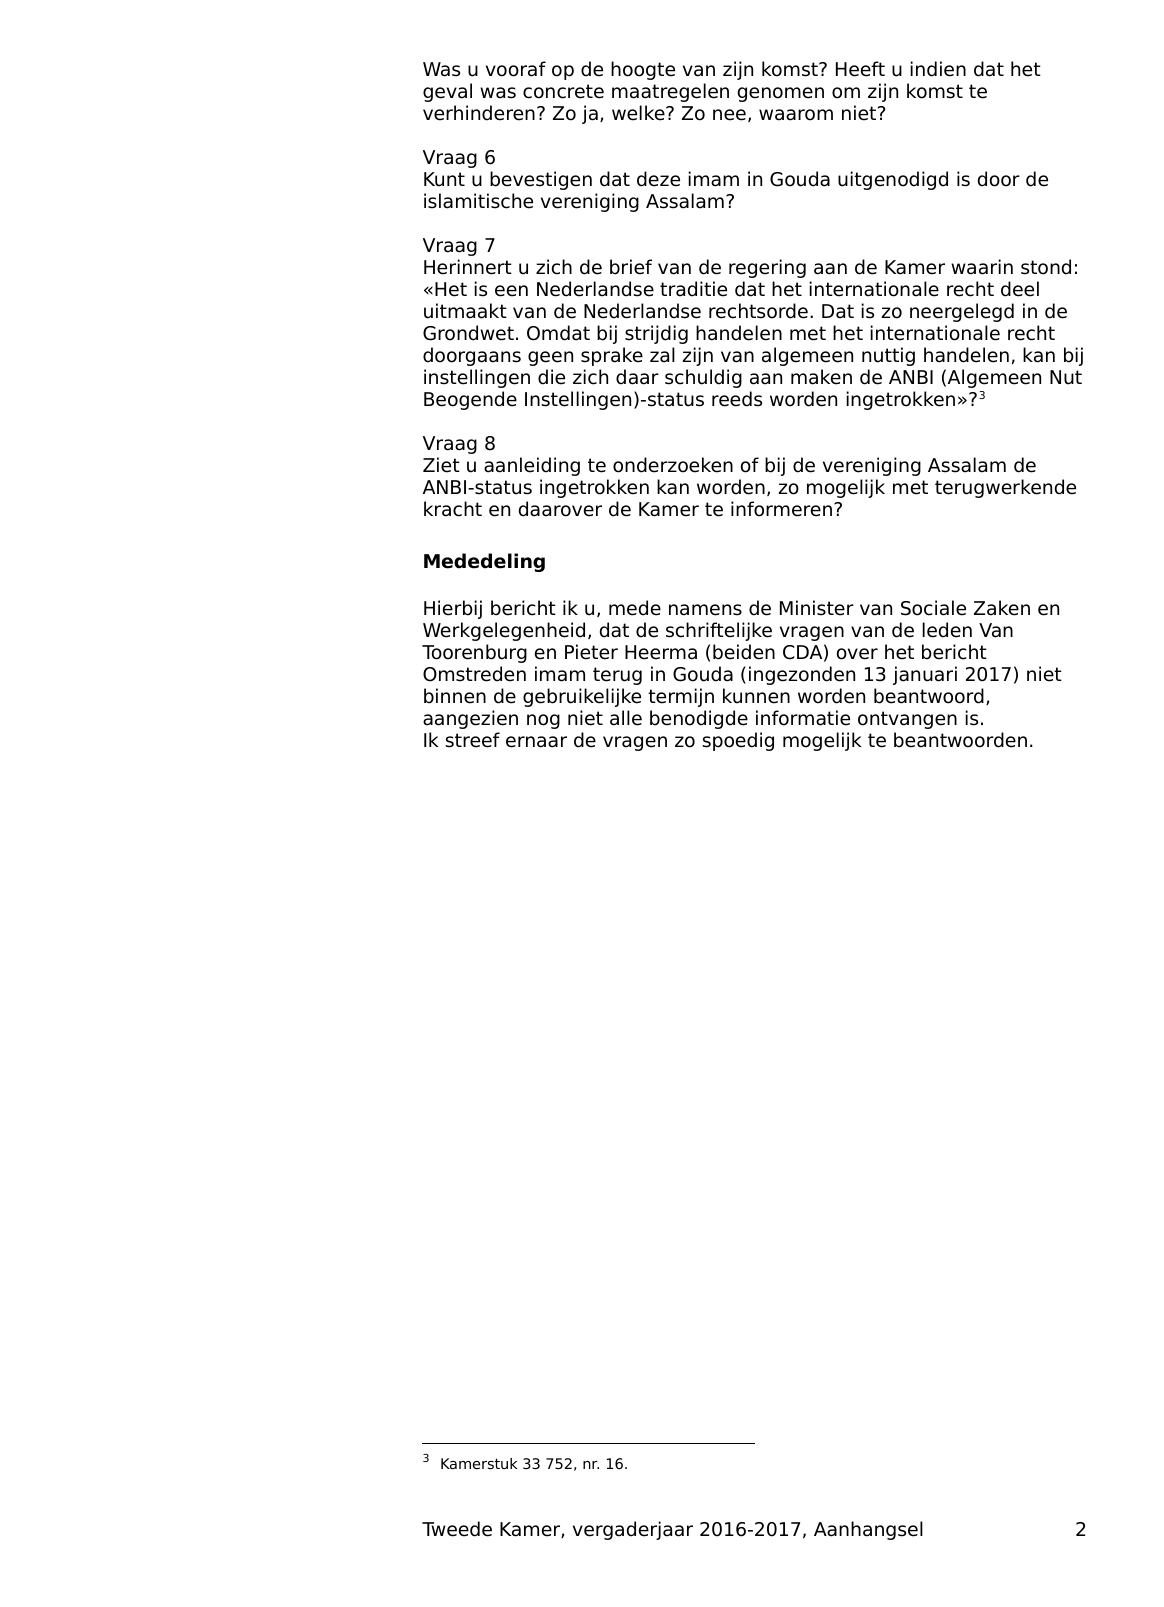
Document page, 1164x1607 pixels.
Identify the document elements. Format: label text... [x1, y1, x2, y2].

text Kamerstuk 33 752, nr. 16. [422, 1452, 1087, 1474]
text Hierbij bericht ik u, mede namens de Minister van Sociale Zaken en Werkgelegenheid, dat de schriftelijke vragen van de leden Van Toorenburg en Pieter Heerma (beiden CDA) over het bericht Omstreden imam terug in Gouda (ingezonden 13 januari 2017) niet binnen de gebruikelijke termijn kunnen worden beantwoord, aangezien nog niet alle benodigde informatie ontvangen is. [422, 598, 1087, 730]
text Ik streef ernaar de vragen zo spoedig mogelijk te beantwoorden. [422, 730, 1087, 752]
text Kunt u bevestigen dat deze imam in Gouda uitgenodigd is door de islamitische vereniging Assalam? [422, 169, 1087, 213]
text Vraag 8 [422, 433, 1087, 455]
text Vraag 6 [422, 147, 1087, 169]
text Vraag 7 [422, 235, 1087, 257]
text Herinnert u zich de brief van de regering aan de Kamer waarin stond: «Het is een Nederlandse traditie dat het internationale recht deel uitmaakt van de Nederlandse rechtsorde. Dat is zo neergelegd in de Grondwet. Omdat bij strijdig handelen met het internationale recht doorgaans geen sprake zal zijn van algemeen nuttig handelen, kan bij instellingen die zich daar schuldig aan maken de ANBI (Algemeen Nut Beogende Instellingen)-status reeds worden ingetrokken»? [422, 257, 1087, 411]
subtitle Mededeling [422, 551, 1087, 573]
text Ziet u aanleiding te onderzoeken of bij de vereniging Assalam de ANBI-status ingetrokken kan worden, zo mogelijk met terugwerkende kracht en daarover de Kamer te informeren? [422, 455, 1087, 521]
text Was u vooraf op de hoogte van zijn komst? Heeft u indien dat het geval was concrete maatregelen genomen om zijn komst te verhinderen? Zo ja, welke? Zo nee, waarom niet? [422, 59, 1087, 125]
